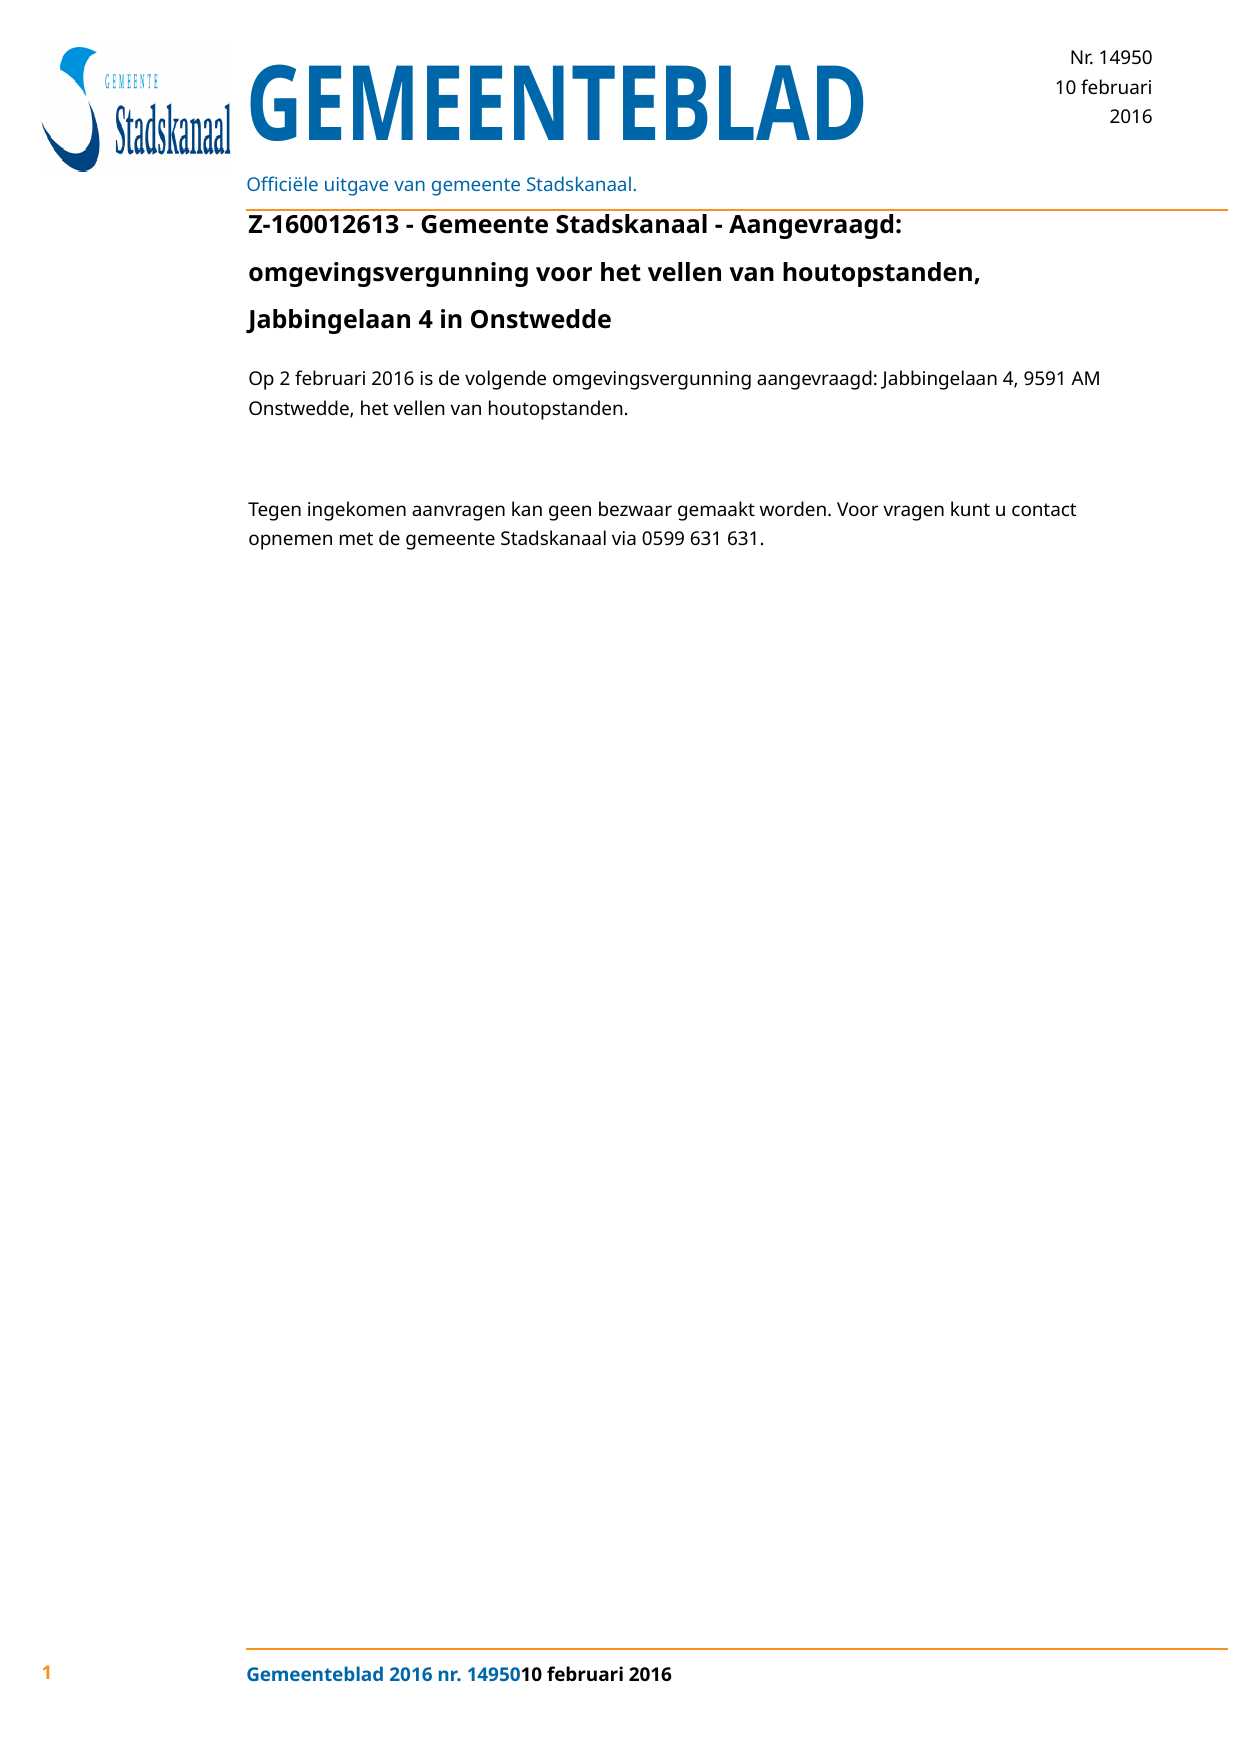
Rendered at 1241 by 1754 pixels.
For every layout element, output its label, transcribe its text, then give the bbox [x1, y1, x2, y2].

picture [41, 47, 231, 172]
text Op 2 februari 2016 is de volgende omgevingsvergunning aangevraagd: Jabbingelaan 4, 9591 AM Onstwedde, het vellen van houtopstanden. [248, 366, 1152, 421]
text Z-160012613 - Gemeente Stadskanaal - Aangevraagd: omgevingsvergunning voor het vellen van houtopstanden, Jabbingelaan 4 in Onstwedde [248, 211, 1152, 336]
text Tegen ingekomen aanvragen kan geen bezwaar gemaakt worden. Voor vragen kunt u contact opnemen met de gemeente Stadskanaal via 0599 631 631. [248, 496, 1152, 551]
